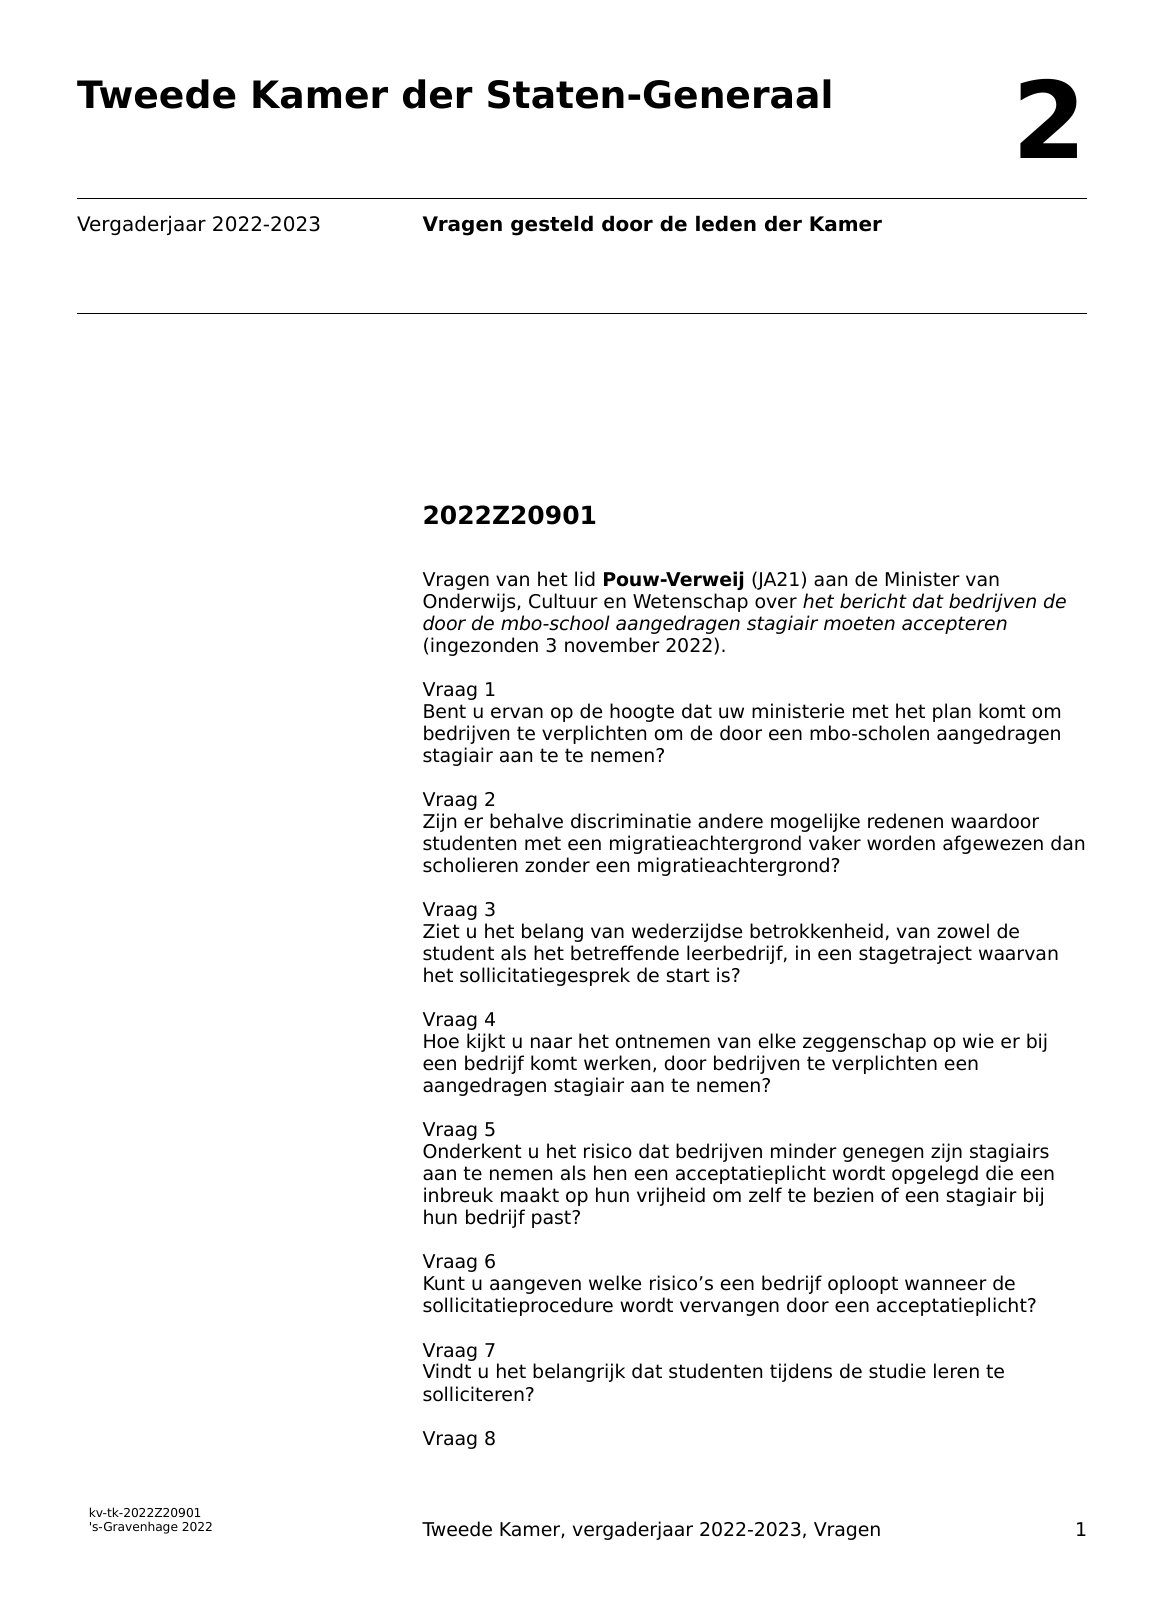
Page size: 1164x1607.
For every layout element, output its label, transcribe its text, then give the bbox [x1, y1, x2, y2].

text Vraag 8 [422, 1428, 1087, 1449]
text 2022Z20901 [422, 501, 1087, 531]
text Vraag 4 [422, 1009, 1087, 1031]
text Onderkent u het risico dat bedrijven minder genegen zijn stagiairs aan te nemen als hen een acceptatieplicht wordt opgelegd die een inbreuk maakt op hun vrijheid om zelf te bezien of een stagiair bij hun bedrijf past? [422, 1141, 1087, 1229]
text kv-tk-2022Z20901 [88, 1506, 323, 1520]
text Vraag 5 [422, 1119, 1087, 1141]
text Vraag 7 [422, 1339, 1087, 1361]
text Vraag 2 [422, 789, 1087, 811]
table_header Tweede Kamer der Staten-Generaal [77, 59, 886, 198]
text Vraag 3 [422, 899, 1087, 921]
table_cell Vragen gesteld door de leden der Kamer [422, 199, 1087, 313]
table_cell Vergaderjaar 2022-2023 [77, 199, 422, 313]
text Ziet u het belang van wederzijdse betrokkenheid, van zowel de student als het betreffende leerbedrijf, in een stagetraject waarvan het sollicitatiegesprek de start is? [422, 921, 1087, 987]
text 's-Gravenhage 2022 [88, 1520, 323, 1534]
text Hoe kijkt u naar het ontnemen van elke zeggenschap op wie er bij een bedrijf komt werken, door bedrijven te verplichten een aangedragen stagiair aan te nemen? [422, 1031, 1087, 1097]
text Vragen van het lid Pouw-Verweij (JA21) aan de Minister van Onderwijs, Cultuur en Wetenschap over het bericht dat bedrijven de door de mbo-school aangedragen stagiair moeten accepteren (ingezonden 3 november 2022). [422, 569, 1087, 657]
text Vindt u het belangrijk dat studenten tijdens de studie leren te solliciteren? [422, 1361, 1087, 1405]
text Kunt u aangeven welke risico’s een bedrijf oploopt wanneer de sollicitatieprocedure wordt vervangen door een acceptatieplicht? [422, 1273, 1087, 1317]
text Vraag 6 [422, 1251, 1087, 1273]
text Zijn er behalve discriminatie andere mogelijke redenen waardoor studenten met een migratieachtergrond vaker worden afgewezen dan scholieren zonder een migratieachtergrond? [422, 811, 1087, 877]
table_header 2 [886, 59, 1087, 198]
text Vraag 1 [422, 679, 1087, 701]
text Bent u ervan op de hoogte dat uw ministerie met het plan komt om bedrijven te verplichten om de door een mbo-scholen aangedragen stagiair aan te te nemen? [422, 701, 1087, 767]
